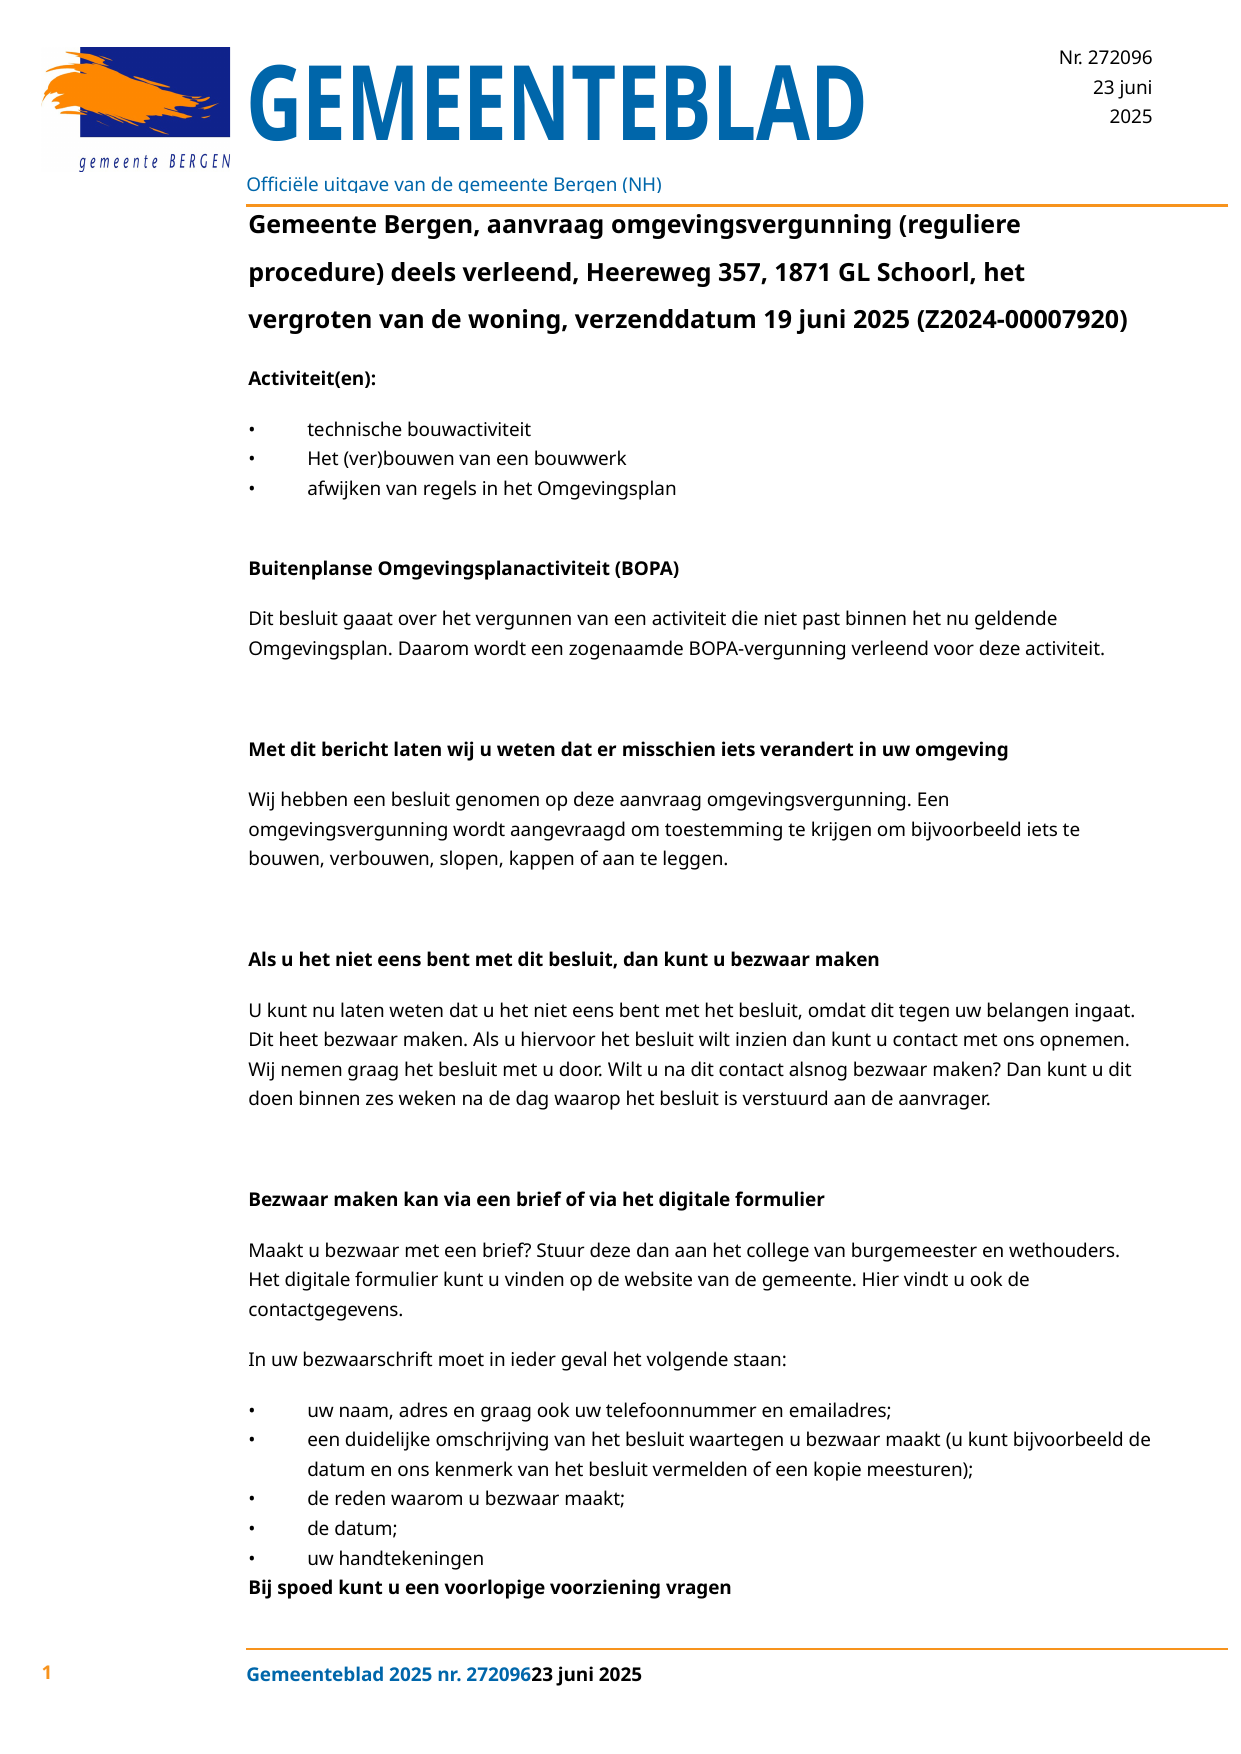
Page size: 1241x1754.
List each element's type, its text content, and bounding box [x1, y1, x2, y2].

text Met dit bericht laten wij u weten dat er misschien iets verandert in uw omgeving [248, 736, 1152, 762]
list Het (ver)bouwen van een bouwwerk [248, 446, 1152, 471]
text Bij spoed kunt u een voorlopige voorziening vragen [248, 1574, 1152, 1600]
text Bezwaar maken kan via een brief of via het digitale formulier [248, 1186, 1152, 1212]
text Als u het niet eens bent met dit besluit, dan kunt u bezwaar maken [248, 946, 1152, 972]
list afwijken van regels in het Omgevingsplan [248, 475, 1152, 501]
list uw handtekeningen [248, 1545, 1152, 1570]
text U kunt nu laten weten dat u het niet eens bent met het besluit, omdat dit tegen uw belangen ingaat. Dit heet bezwaar maken. Als u hiervoor het besluit wilt inzien dan kunt u contact met ons opnemen. Wij nemen graag het besluit met u door. Wilt u na dit contact alsnog bezwaar maken? Dan kunt u dit doen binnen zes weken na de dag waarop het besluit is verstuurd aan de aanvrager. [248, 997, 1152, 1111]
text Activiteit(en): [248, 366, 1152, 391]
text Gemeente Bergen, aanvraag omgevingsvergunning (reguliere procedure) deels verleend, Heereweg 357, 1871 GL Schoorl, het vergroten van de woning, verzenddatum 19 juni 2025 (Z2024-00007920) [248, 207, 1152, 336]
list een duidelijke omschrijving van het besluit waartegen u bezwaar maakt (u kunt bijvoorbeeld de datum en ons kenmerk van het besluit vermelden of een kopie meesturen); [248, 1426, 1152, 1482]
list de reden waarom u bezwaar maakt; [248, 1486, 1152, 1511]
text Dit besluit gaaat over het vergunnen van een activiteit die niet past binnen het nu geldende Omgevingsplan. Daarom wordt een zogenaamde BOPA-vergunning verleend voor deze activiteit. [248, 606, 1152, 661]
list technische bouwactiviteit [248, 416, 1152, 442]
text Maakt u bezwaar met een brief? Stuur deze dan aan het college van burgemeester en wethouders. Het digitale formulier kunt u vinden op de website van de gemeente. Hier vindt u ook de contactgegevens. [248, 1237, 1152, 1322]
text Buitenplanse Omgevingsplanactiviteit (BOPA) [248, 555, 1152, 581]
picture [41, 47, 231, 172]
text Wij hebben een besluit genomen op deze aanvraag omgevingsvergunning. Een omgevingsvergunning wordt aangevraagd om toestemming te krijgen om bijvoorbeeld iets te bouwen, verbouwen, slopen, kappen of aan te leggen. [248, 786, 1152, 871]
list de datum; [248, 1515, 1152, 1541]
list uw naam, adres en graag ook uw telefoonnummer en emailadres; [248, 1397, 1152, 1422]
text In uw bezwaarschrift moet in ieder geval het volgende staan: [248, 1346, 1152, 1372]
